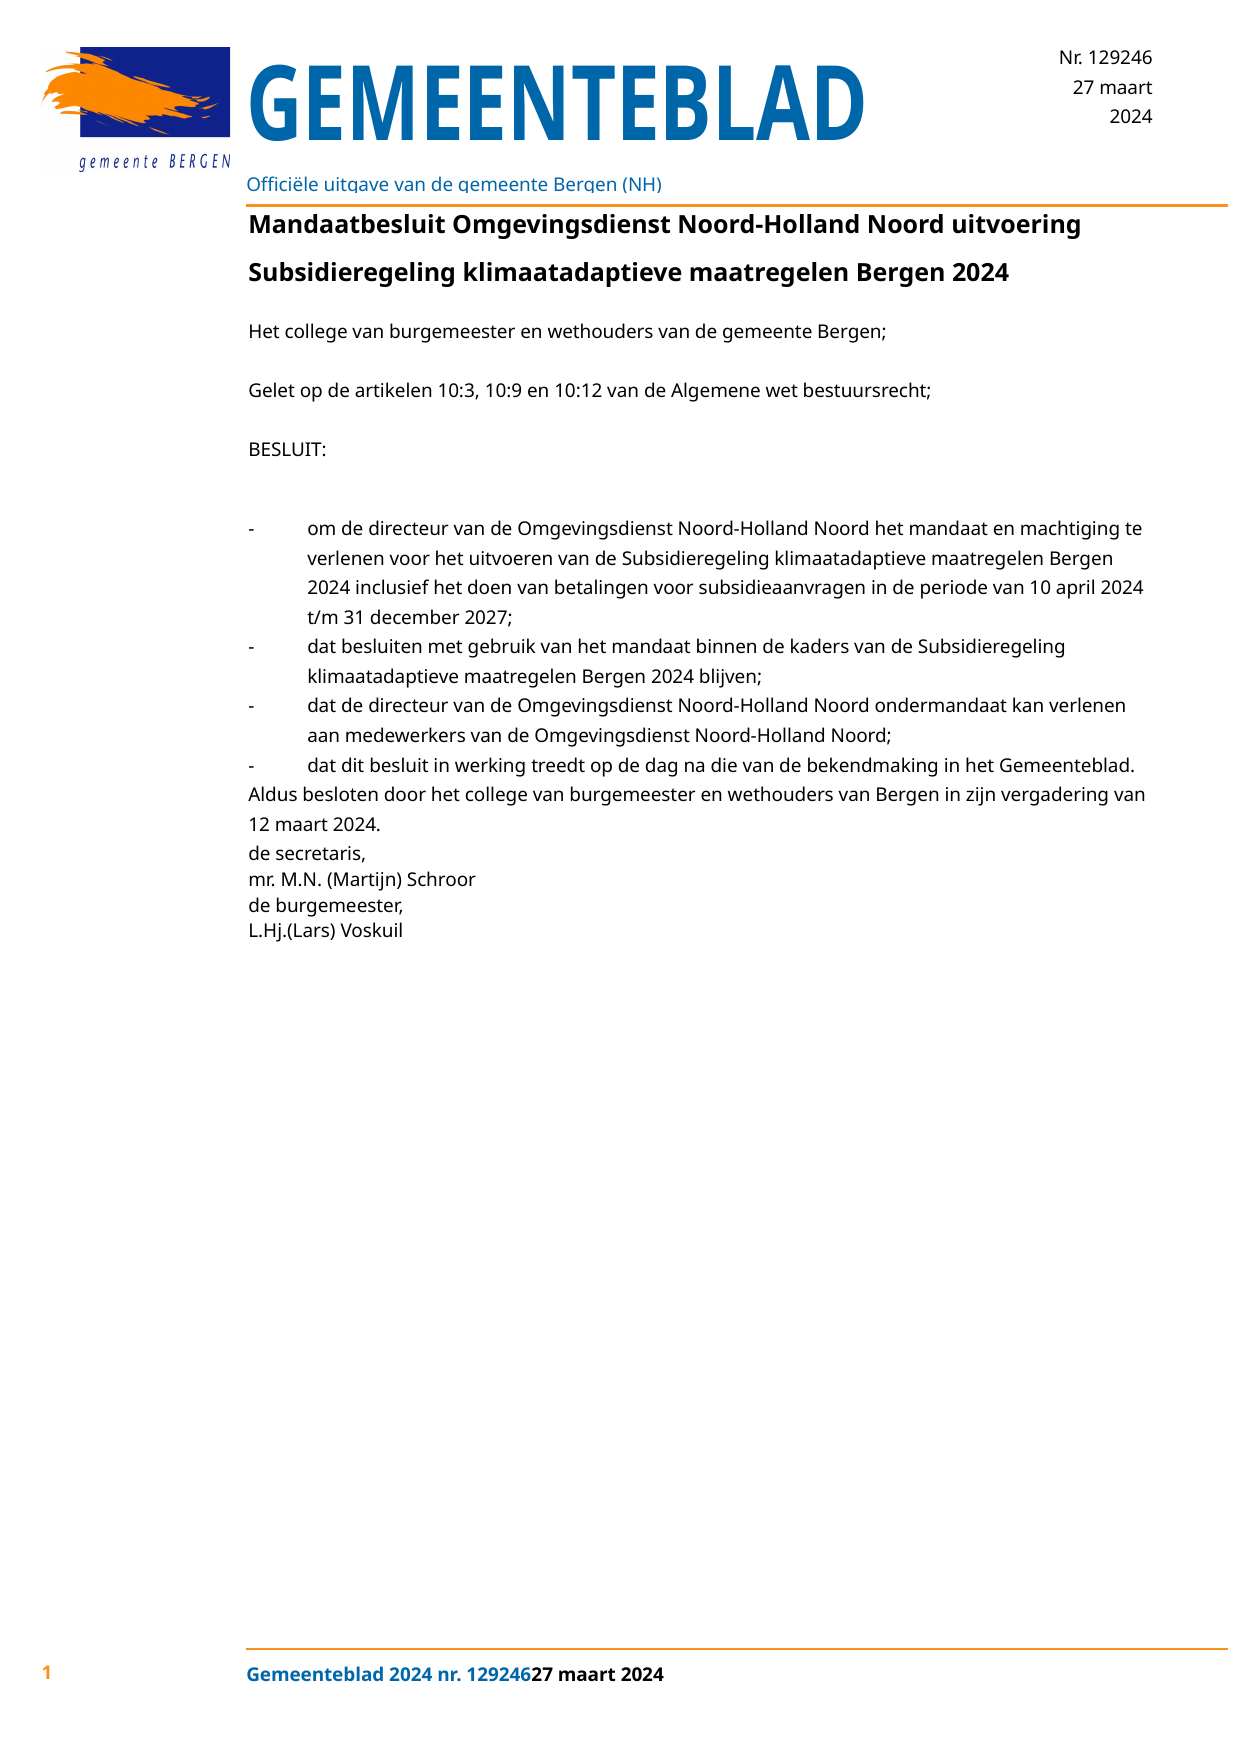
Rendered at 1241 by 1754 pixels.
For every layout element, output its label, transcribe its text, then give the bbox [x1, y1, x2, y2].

text de burgemeester, [248, 892, 1152, 918]
picture [41, 47, 231, 172]
list dat de directeur van de Omgevingsdienst Noord-Holland Noord ondermandaat kan verlenen aan medewerkers van de Omgevingsdienst Noord-Holland Noord; [248, 693, 1152, 748]
list om de directeur van de Omgevingsdienst Noord-Holland Noord het mandaat en machtiging te verlenen voor het uitvoeren van de Subsidieregeling klimaatadaptieve maatregelen Bergen 2024 inclusief het doen van betalingen voor subsidieaanvragen in de periode van 10 april 2024 t/m 31 december 2027; [248, 515, 1152, 629]
text mr. M.N. (Martijn) Schroor [248, 866, 1152, 892]
text Het college van burgemeester en wethouders van de gemeente Bergen; [248, 318, 1152, 344]
text Aldus besloten door het college van burgemeester en wethouders van Bergen in zijn vergadering van 12 maart 2024. [248, 781, 1152, 837]
text BESLUIT: [248, 436, 1152, 462]
list dat besluiten met gebruik van het mandaat binnen de kaders van de Subsidieregeling klimaatadaptieve maatregelen Bergen 2024 blijven; [248, 633, 1152, 689]
text Gelet op de artikelen 10:3, 10:9 en 10:12 van de Algemene wet bestuursrecht; [248, 377, 1152, 403]
text L.Hj.(Lars) Voskuil [248, 918, 1152, 943]
list dat dit besluit in werking treedt op de dag na die van de bekendmaking in het Gemeenteblad. [248, 752, 1152, 777]
text Mandaatbesluit Omgevingsdienst Noord-Holland Noord uitvoering Subsidieregeling klimaatadaptieve maatregelen Bergen 2024 [248, 207, 1152, 288]
text de secretaris, [248, 841, 1152, 866]
